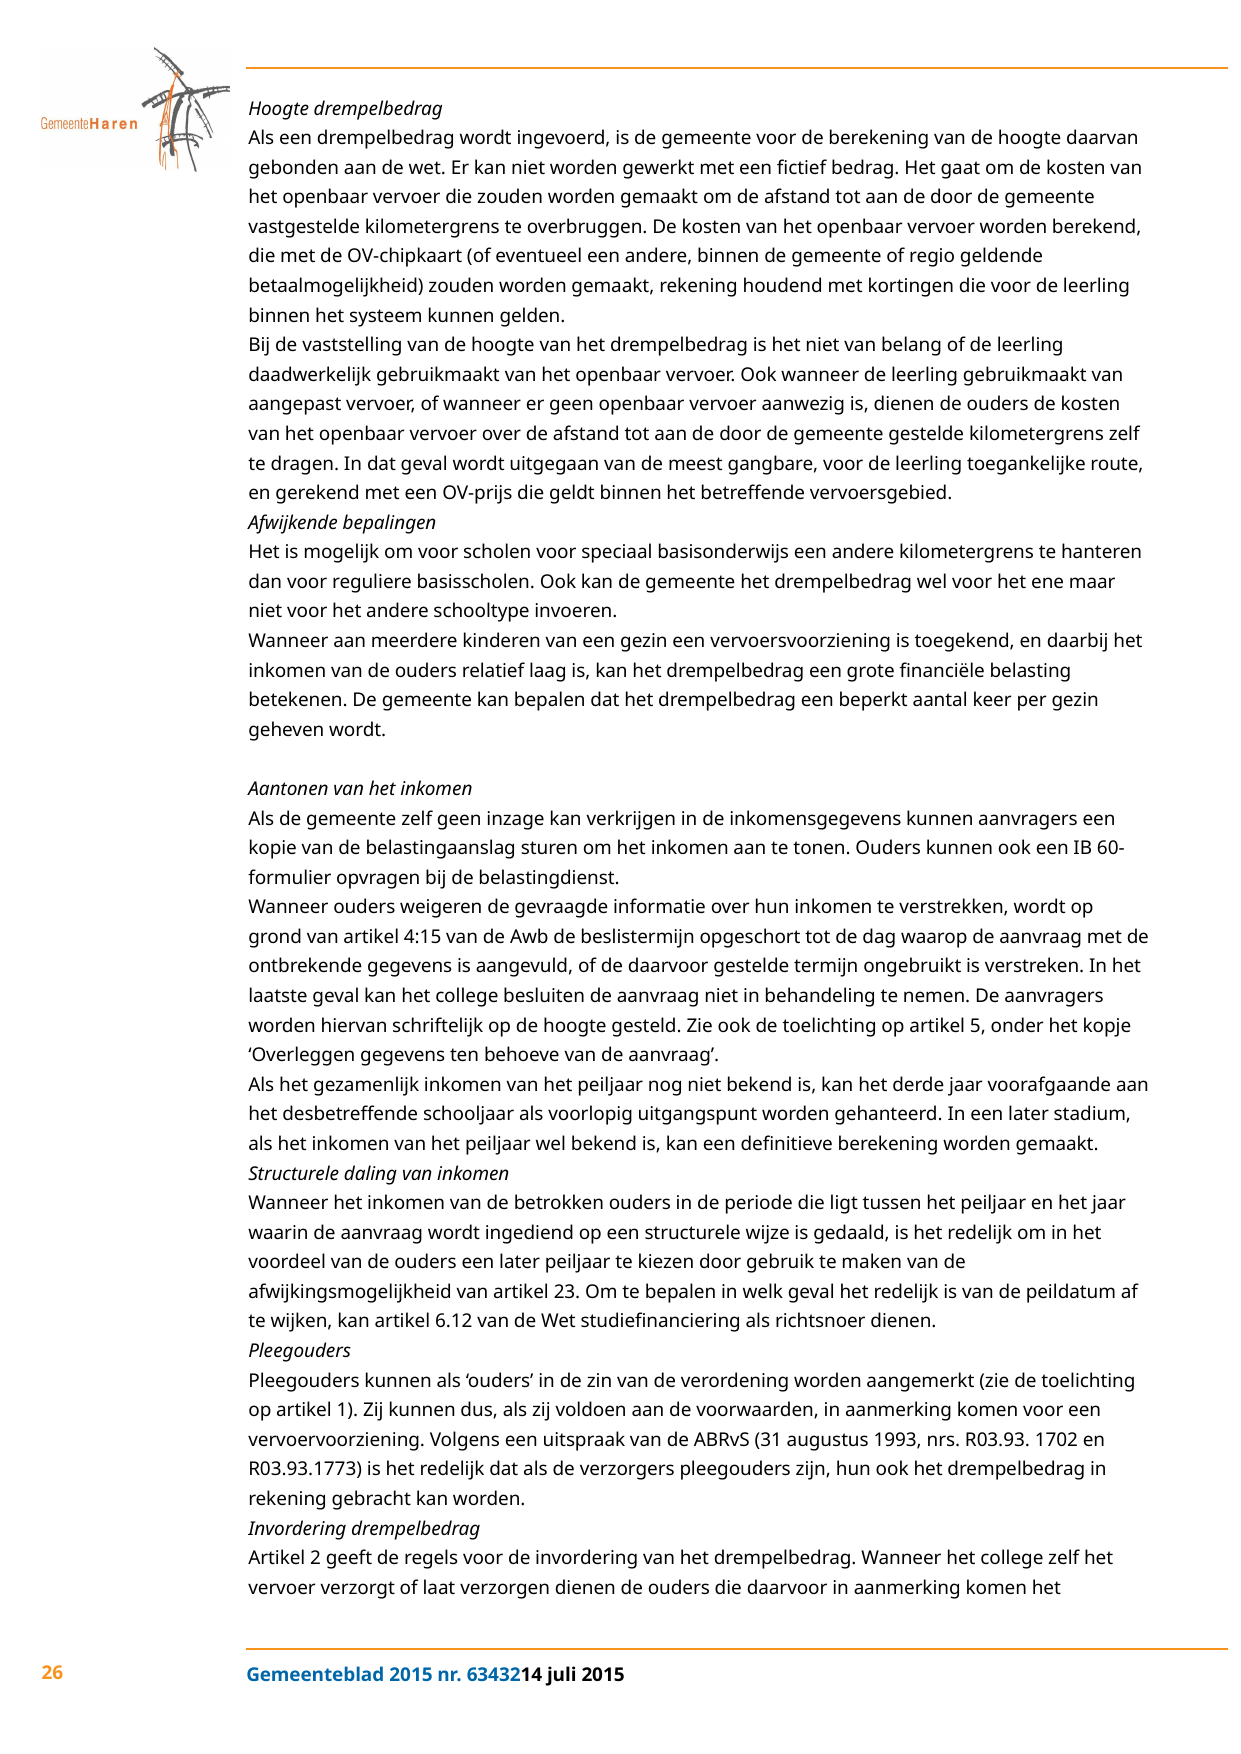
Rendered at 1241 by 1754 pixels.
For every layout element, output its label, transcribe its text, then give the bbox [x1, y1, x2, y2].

picture [41, 47, 231, 172]
text Het is mogelijk om voor scholen voor speciaal basisonderwijs een andere kilometergrens te hanteren dan voor reguliere basisscholen. Ook kan de gemeente het drempelbedrag wel voor het ene maar niet voor het andere schooltype invoeren. [248, 538, 1152, 623]
text Aantonen van het inkomen [248, 775, 1152, 801]
text Artikel 2 geeft de regels voor de invordering van het drempelbedrag. Wanneer het college zelf het vervoer verzorgt of laat verzorgen dienen de ouders die daarvoor in aanmerking komen het [248, 1544, 1152, 1600]
text Als het gezamenlijk inkomen van het peiljaar nog niet bekend is, kan het derde jaar voorafgaande aan het desbetreffende schooljaar als voorlopig uitgangspunt worden gehanteerd. In een later stadium, als het inkomen van het peiljaar wel bekend is, kan een definitieve berekening worden gemaakt. [248, 1071, 1152, 1156]
text Wanneer ouders weigeren de gevraagde informatie over hun inkomen te verstrekken, wordt op grond van artikel 4:15 van de Awb de beslistermijn opgeschort tot de dag waarop de aanvraag met de ontbrekende gegevens is aangevuld, of de daarvoor gestelde termijn ongebruikt is verstreken. In het laatste geval kan het college besluiten de aanvraag niet in behandeling te nemen. De aanvragers worden hiervan schriftelijk op de hoogte gesteld. Zie ook de toelichting op artikel 5, onder het kopje ‘Overleggen gegevens ten behoeve van de aanvraag’. [248, 893, 1152, 1067]
text Afwijkende bepalingen [248, 509, 1152, 535]
text Hoogte drempelbedrag [248, 95, 1152, 121]
text Bij de vaststelling van de hoogte van het drempelbedrag is het niet van belang of de leerling daadwerkelijk gebruikmaakt van het openbaar vervoer. Ook wanneer de leerling gebruikmaakt van aangepast vervoer, of wanneer er geen openbaar vervoer aanwezig is, dienen de ouders de kosten van het openbaar vervoer over de afstand tot aan de door de gemeente gestelde kilometergrens zelf te dragen. In dat geval wordt uitgegaan van de meest gangbare, voor de leerling toegankelijke route, en gerekend met een OV-prijs die geldt binnen het betreffende vervoersgebied. [248, 331, 1152, 505]
text Structurele daling van inkomen [248, 1160, 1152, 1186]
text Wanneer aan meerdere kinderen van een gezin een vervoersvoorziening is toegekend, en daarbij het inkomen van de ouders relatief laag is, kan het drempelbedrag een grote financiële belasting betekenen. De gemeente kan bepalen dat het drempelbedrag een beperkt aantal keer per gezin geheven wordt. [248, 627, 1152, 742]
text Wanneer het inkomen van de betrokken ouders in de periode die ligt tussen het peiljaar en het jaar waarin de aanvraag wordt ingediend op een structurele wijze is gedaald, is het redelijk om in het voordeel van de ouders een later peiljaar te kiezen door gebruik te maken van de afwijkingsmogelijkheid van artikel 23. Om te bepalen in welk geval het redelijk is van de peildatum af te wijken, kan artikel 6.12 van de Wet studiefinanciering als richtsnoer dienen. [248, 1189, 1152, 1333]
text Invordering drempelbedrag [248, 1515, 1152, 1541]
text Pleegouders [248, 1337, 1152, 1363]
text Als een drempelbedrag wordt ingevoerd, is de gemeente voor de berekening van de hoogte daarvan gebonden aan de wet. Er kan niet worden gewerkt met een fictief bedrag. Het gaat om de kosten van het openbaar vervoer die zouden worden gemaakt om de afstand tot aan de door de gemeente vastgestelde kilometergrens te overbruggen. De kosten van het openbaar vervoer worden berekend, die met de OV-chipkaart (of eventueel een andere, binnen de gemeente of regio geldende betaalmogelijkheid) zouden worden gemaakt, rekening houdend met kortingen die voor de leerling binnen het systeem kunnen gelden. [248, 124, 1152, 328]
text Als de gemeente zelf geen inzage kan verkrijgen in de inkomensgegevens kunnen aanvragers een kopie van de belastingaanslag sturen om het inkomen aan te tonen. Ouders kunnen ook een IB 60-formulier opvragen bij de belastingdienst. [248, 805, 1152, 890]
text Pleegouders kunnen als ‘ouders’ in de zin van de verordening worden aangemerkt (zie de toelichting op artikel 1). Zij kunnen dus, als zij voldoen aan de voorwaarden, in aanmerking komen voor een vervoervoorziening. Volgens een uitspraak van de ABRvS (31 augustus 1993, nrs. R03.93. 1702 en R03.93.1773) is het redelijk dat als de verzorgers pleegouders zijn, hun ook het drempelbedrag in rekening gebracht kan worden. [248, 1367, 1152, 1511]
